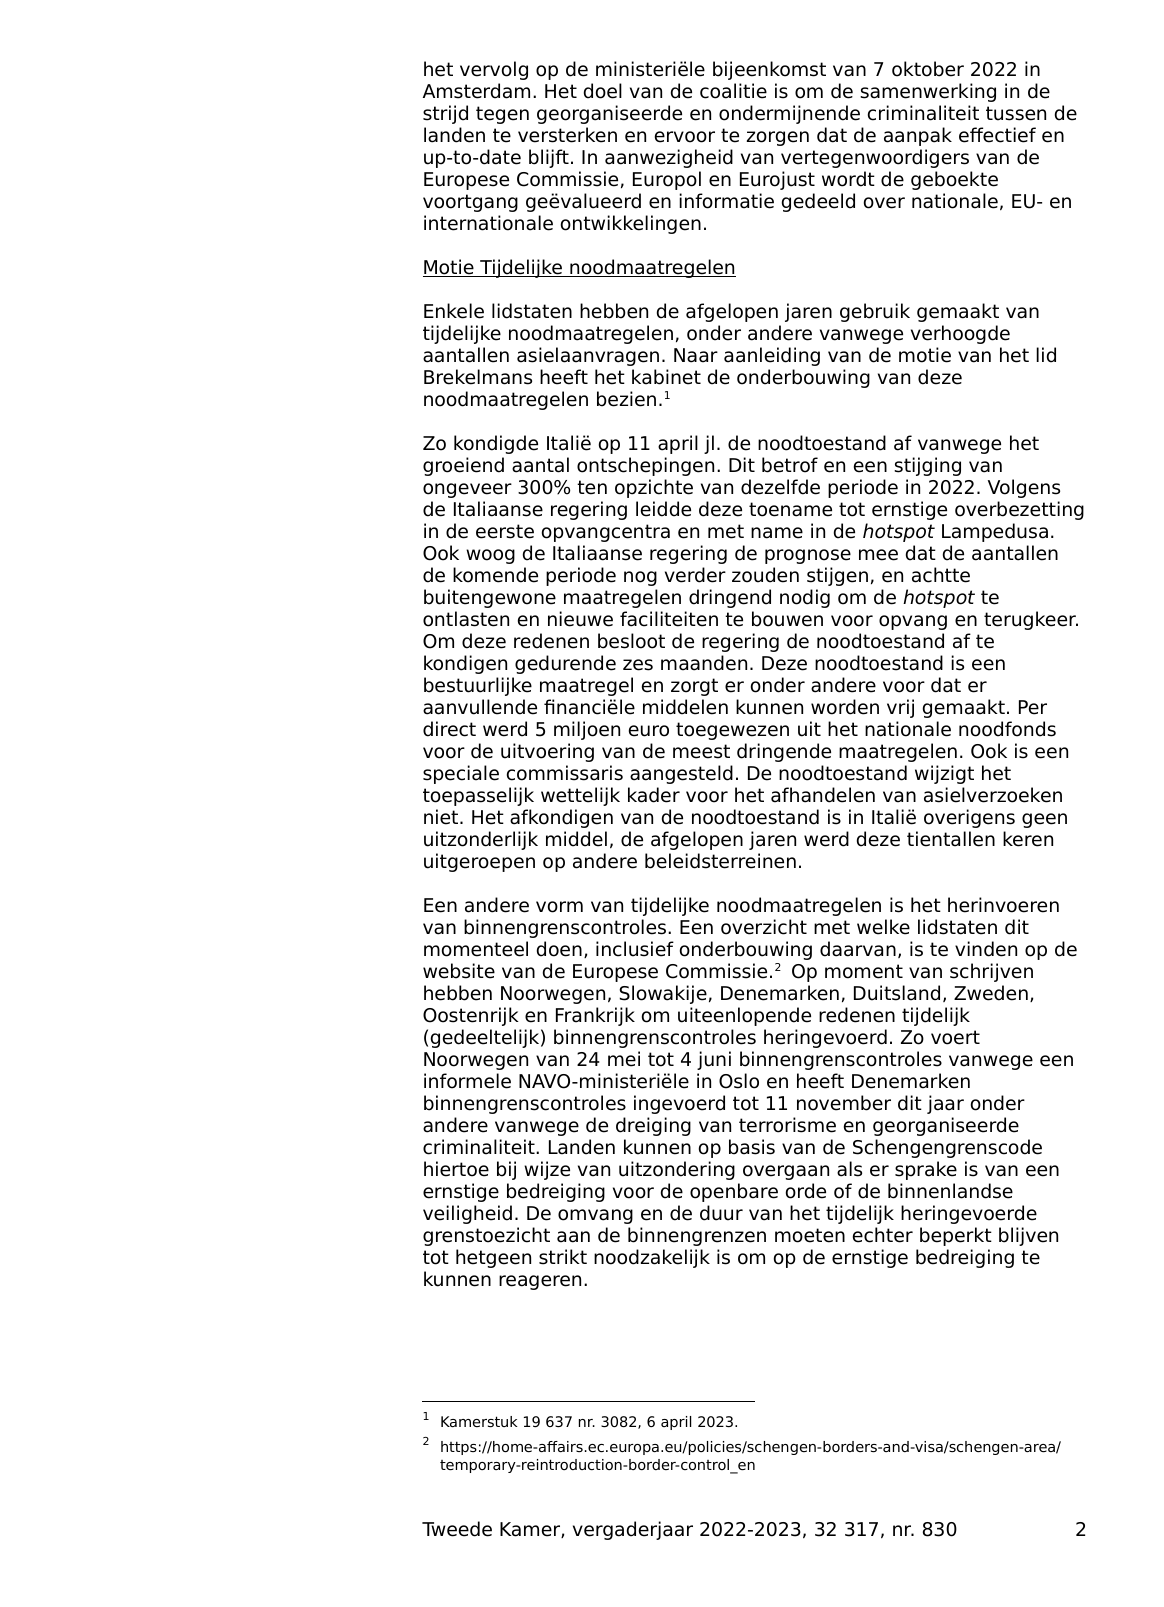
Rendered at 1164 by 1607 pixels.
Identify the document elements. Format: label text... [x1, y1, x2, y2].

text Enkele lidstaten hebben de afgelopen jaren gebruik gemaakt van tijdelijke noodmaatregelen, onder andere vanwege verhoogde aantallen asielaanvragen. Naar aanleiding van de motie van het lid Brekelmans heeft het kabinet de onderbouwing van deze noodmaatregelen bezien. [422, 301, 1087, 411]
subtitle Motie Tijdelijke noodmaatregelen [422, 257, 1087, 279]
text Zo kondigde Italië op 11 april jl. de noodtoestand af vanwege het groeiend aantal ontschepingen. Dit betrof en een stijging van ongeveer 300% ten opzichte van dezelfde periode in 2022. Volgens de Italiaanse regering leidde deze toename tot ernstige overbezetting in de eerste opvangcentra en met name in de hotspot Lampedusa. Ook woog de Italiaanse regering de prognose mee dat de aantallen de komende periode nog verder zouden stijgen, en achtte buitengewone maatregelen dringend nodig om de hotspot te ontlasten en nieuwe faciliteiten te bouwen voor opvang en terugkeer. Om deze redenen besloot de regering de noodtoestand af te kondigen gedurende zes maanden. Deze noodtoestand is een bestuurlijke maatregel en zorgt er onder andere voor dat er aanvullende financiële middelen kunnen worden vrij gemaakt. Per direct werd 5 miljoen euro toegewezen uit het nationale noodfonds voor de uitvoering van de meest dringende maatregelen. Ook is een speciale commissaris aangesteld. De noodtoestand wijzigt het toepasselijk wettelijk kader voor het afhandelen van asielverzoeken niet. Het afkondigen van de noodtoestand is in Italië overigens geen uitzonderlijk middel, de afgelopen jaren werd deze tientallen keren uitgeroepen op andere beleidsterreinen. [422, 433, 1087, 873]
text Een andere vorm van tijdelijke noodmaatregelen is het herinvoeren van binnengrenscontroles. Een overzicht met welke lidstaten dit momenteel doen, inclusief onderbouwing daarvan, is te vinden op de website van de Europese Commissie. Op moment van schrijven hebben Noorwegen, Slowakije, Denemarken, Duitsland, Zweden, Oostenrijk en Frankrijk om uiteenlopende redenen tijdelijk (gedeeltelijk) binnengrenscontroles heringevoerd. Zo voert Noorwegen van 24 mei tot 4 juni binnengrenscontroles vanwege een informele NAVO-ministeriële in Oslo en heeft Denemarken binnengrenscontroles ingevoerd tot 11 november dit jaar onder andere vanwege de dreiging van terrorisme en georganiseerde criminaliteit. Landen kunnen op basis van de Schengengrenscode hiertoe bij wijze van uitzondering overgaan als er sprake is van een ernstige bedreiging voor de openbare orde of de binnenlandse veiligheid. De omvang en de duur van het tijdelijk heringevoerde grenstoezicht aan de binnengrenzen moeten echter beperkt blijven tot hetgeen strikt noodzakelijk is om op de ernstige bedreiging te kunnen reageren. [422, 895, 1087, 1291]
text Kamerstuk 19 637 nr. 3082, 6 april 2023. [422, 1410, 1087, 1432]
text https://home-affairs.ec.europa.eu/policies/schengen-borders-and-visa/schengen-area/temporary-reintroduction-border-control_en [422, 1435, 1087, 1474]
text het vervolg op de ministeriële bijeenkomst van 7 oktober 2022 in Amsterdam. Het doel van de coalitie is om de samenwerking in de strijd tegen georganiseerde en ondermijnende criminaliteit tussen de landen te versterken en ervoor te zorgen dat de aanpak effectief en up-to-date blijft. In aanwezigheid van vertegenwoordigers van de Europese Commissie, Europol en Eurojust wordt de geboekte voortgang geëvalueerd en informatie gedeeld over nationale, EU- en internationale ontwikkelingen. [422, 59, 1087, 235]
